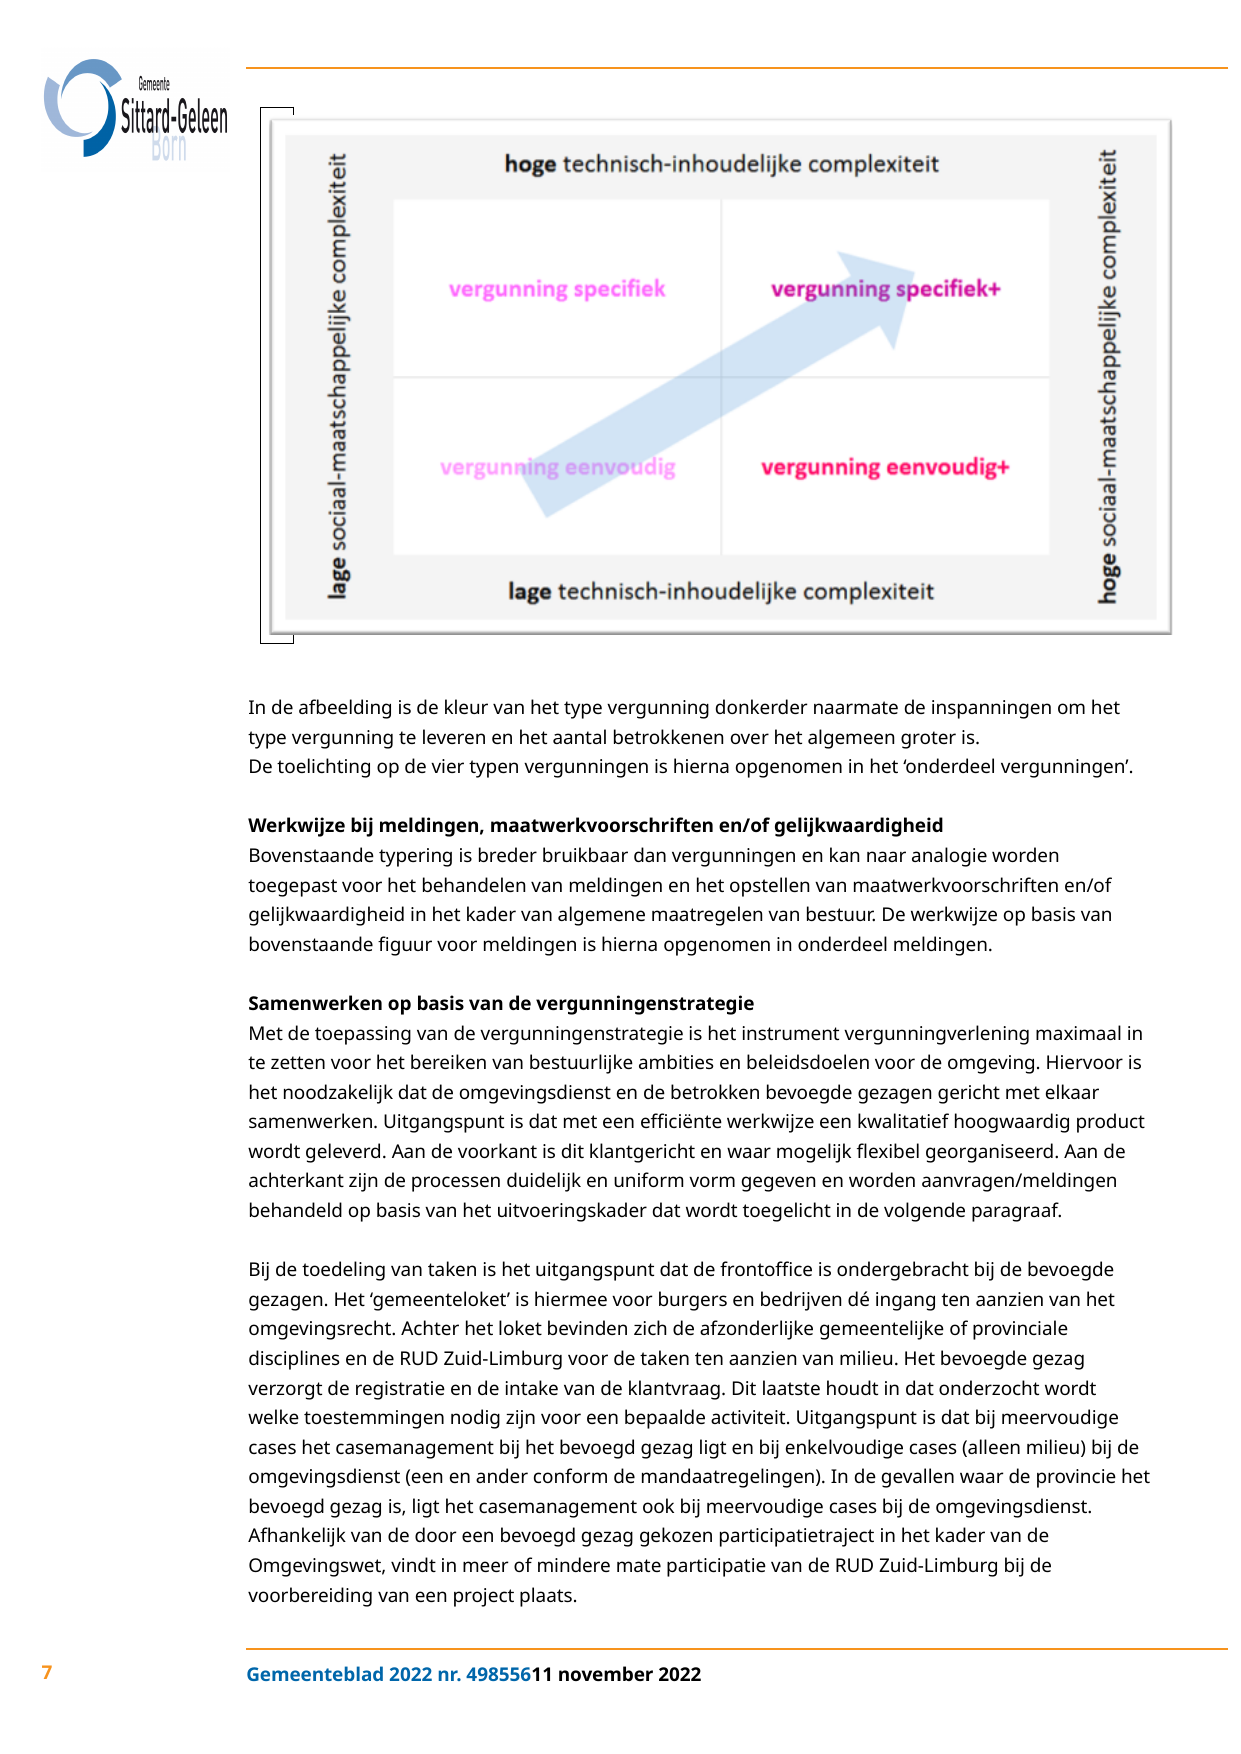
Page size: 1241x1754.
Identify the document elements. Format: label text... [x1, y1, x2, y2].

text Bij de toedeling van taken is het uitgangspunt dat de frontoffice is ondergebracht bij de bevoegde gezagen. Het ‘gemeenteloket’ is hiermee voor burgers en bedrijven dé ingang ten aanzien van het omgevingsrecht. Achter het loket bevinden zich de afzonderlijke gemeentelijke of provinciale disciplines en de RUD Zuid-Limburg voor de taken ten aanzien van milieu. Het bevoegde gezag verzorgt de registratie en de intake van de klantvraag. Dit laatste houdt in dat onderzocht wordt welke toestemmingen nodig zijn voor een bepaalde activiteit. Uitgangspunt is dat bij meervoudige cases het casemanagement bij het bevoegd gezag ligt en bij enkelvoudige cases (alleen milieu) bij de omgevingsdienst (een en ander conform de mandaatregelingen). In de gevallen waar de provincie het bevoegd gezag is, ligt het casemanagement ook bij meervoudige cases bij de omgevingsdienst. Afhankelijk van de door een bevoegd gezag gekozen participatietraject in het kader van de Omgevingswet, vindt in meer of mindere mate participatie van de RUD Zuid-Limburg bij de voorbereiding van een project plaats. [248, 1256, 1152, 1607]
text De toelichting op de vier typen vergunningen is hierna opgenomen in het ‘onderdeel vergunningen’. [248, 753, 1152, 779]
picture [41, 47, 231, 172]
text In de afbeelding is de kleur van het type vergunning donkerder naarmate de inspanningen om het type vergunning te leveren en het aantal betrokkenen over het algemeen groter is. [248, 694, 1152, 749]
text Werkwijze bij meldingen, maatwerkvoorschriften en/of gelijkwaardigheid [248, 813, 1152, 838]
text Bovenstaande typering is breder bruikbaar dan vergunningen en kan naar analogie worden toegepast voor het behandelen van meldingen en het opstellen van maatwerkvoorschriften en/of gelijkwaardigheid in het kader van algemene maatregelen van bestuur. De werkwijze op basis van bovenstaande figuur voor meldingen is hierna opgenomen in onderdeel meldingen. [248, 842, 1152, 957]
text Met de toepassing van de vergunningenstrategie is het instrument vergunningverlening maximaal in te zetten voor het bereiken van bestuurlijke ambities en beleidsdoelen voor de omgeving. Hiervoor is het noodzakelijk dat de omgevingsdienst en de betrokken bevoegde gezagen gericht met elkaar samenwerken. Uitgangspunt is dat met een efficiënte werkwijze een kwalitatief hoogwaardig product wordt geleverd. Aan de voorkant is dit klantgericht en waar mogelijk flexibel georganiseerd. Aan de achterkant zijn de processen duidelijk en uniform vorm gegeven en worden aanvragen/meldingen behandeld op basis van het uitvoeringskader dat wordt toegelicht in de volgende paragraaf. [248, 1020, 1152, 1223]
picture [268, 115, 1173, 635]
text Samenwerken op basis van de vergunningenstrategie [248, 990, 1152, 1016]
